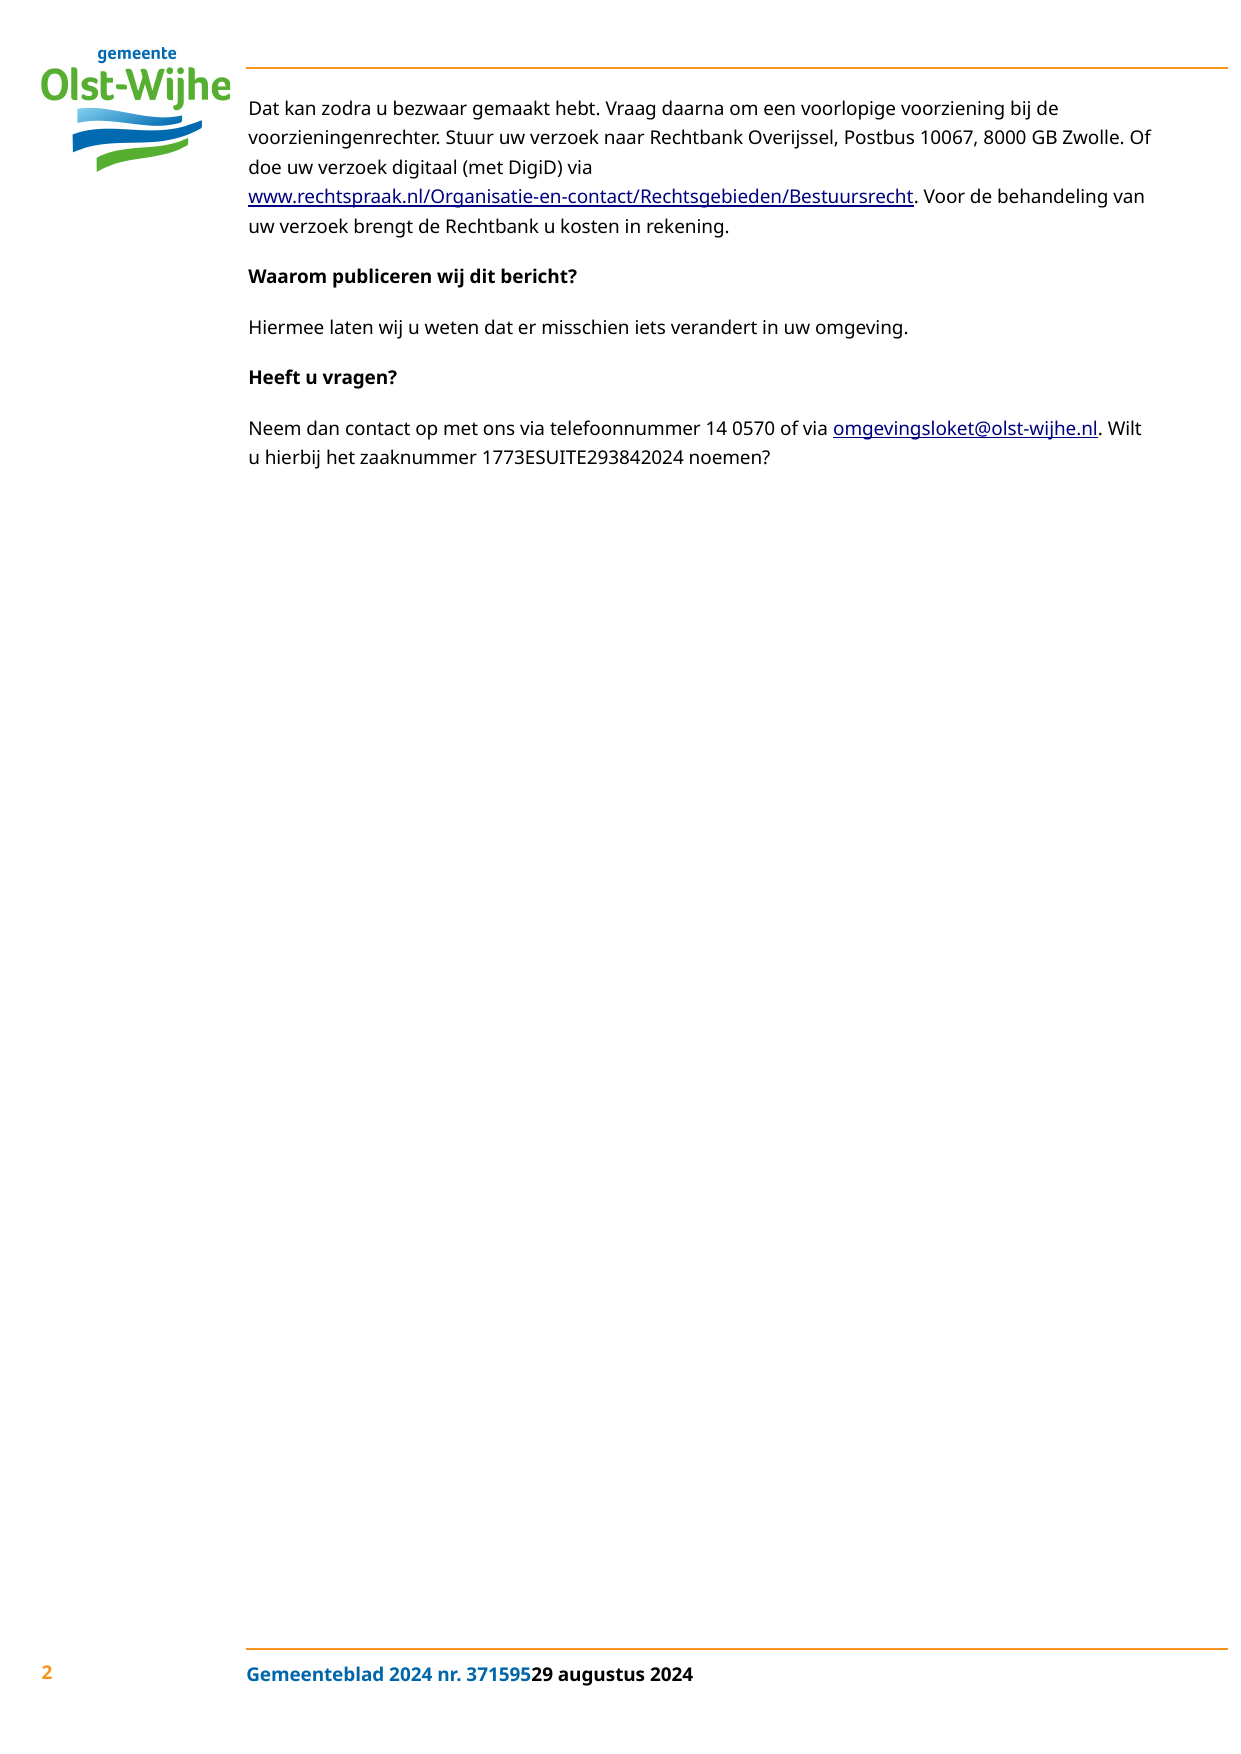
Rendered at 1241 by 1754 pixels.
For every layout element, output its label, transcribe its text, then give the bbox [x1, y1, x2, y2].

text Hiermee laten wij u weten dat er misschien iets verandert in uw omgeving. [248, 314, 1152, 340]
picture [41, 47, 231, 172]
text Heeft u vragen? [248, 364, 1152, 390]
text Waarom publiceren wij dit bericht? [248, 263, 1152, 289]
text Neem dan contact op met ons via telefoonnummer 14 0570 of via omgevingsloket@olst-wijhe.nl. Wilt u hierbij het zaaknummer 1773ESUITE293842024 noemen? [248, 415, 1152, 470]
text Dat kan zodra u bezwaar gemaakt hebt. Vraag daarna om een voorlopige voorziening bij de voorzieningenrechter. Stuur uw verzoek naar Rechtbank Overijssel, Postbus 10067, 8000 GB Zwolle. Of doe uw verzoek digitaal (met DigiD) via www.rechtspraak.nl/Organisatie-en-contact/Rechtsgebieden/Bestuursrecht. Voor de behandeling van uw verzoek brengt de Rechtbank u kosten in rekening. [248, 95, 1152, 239]
